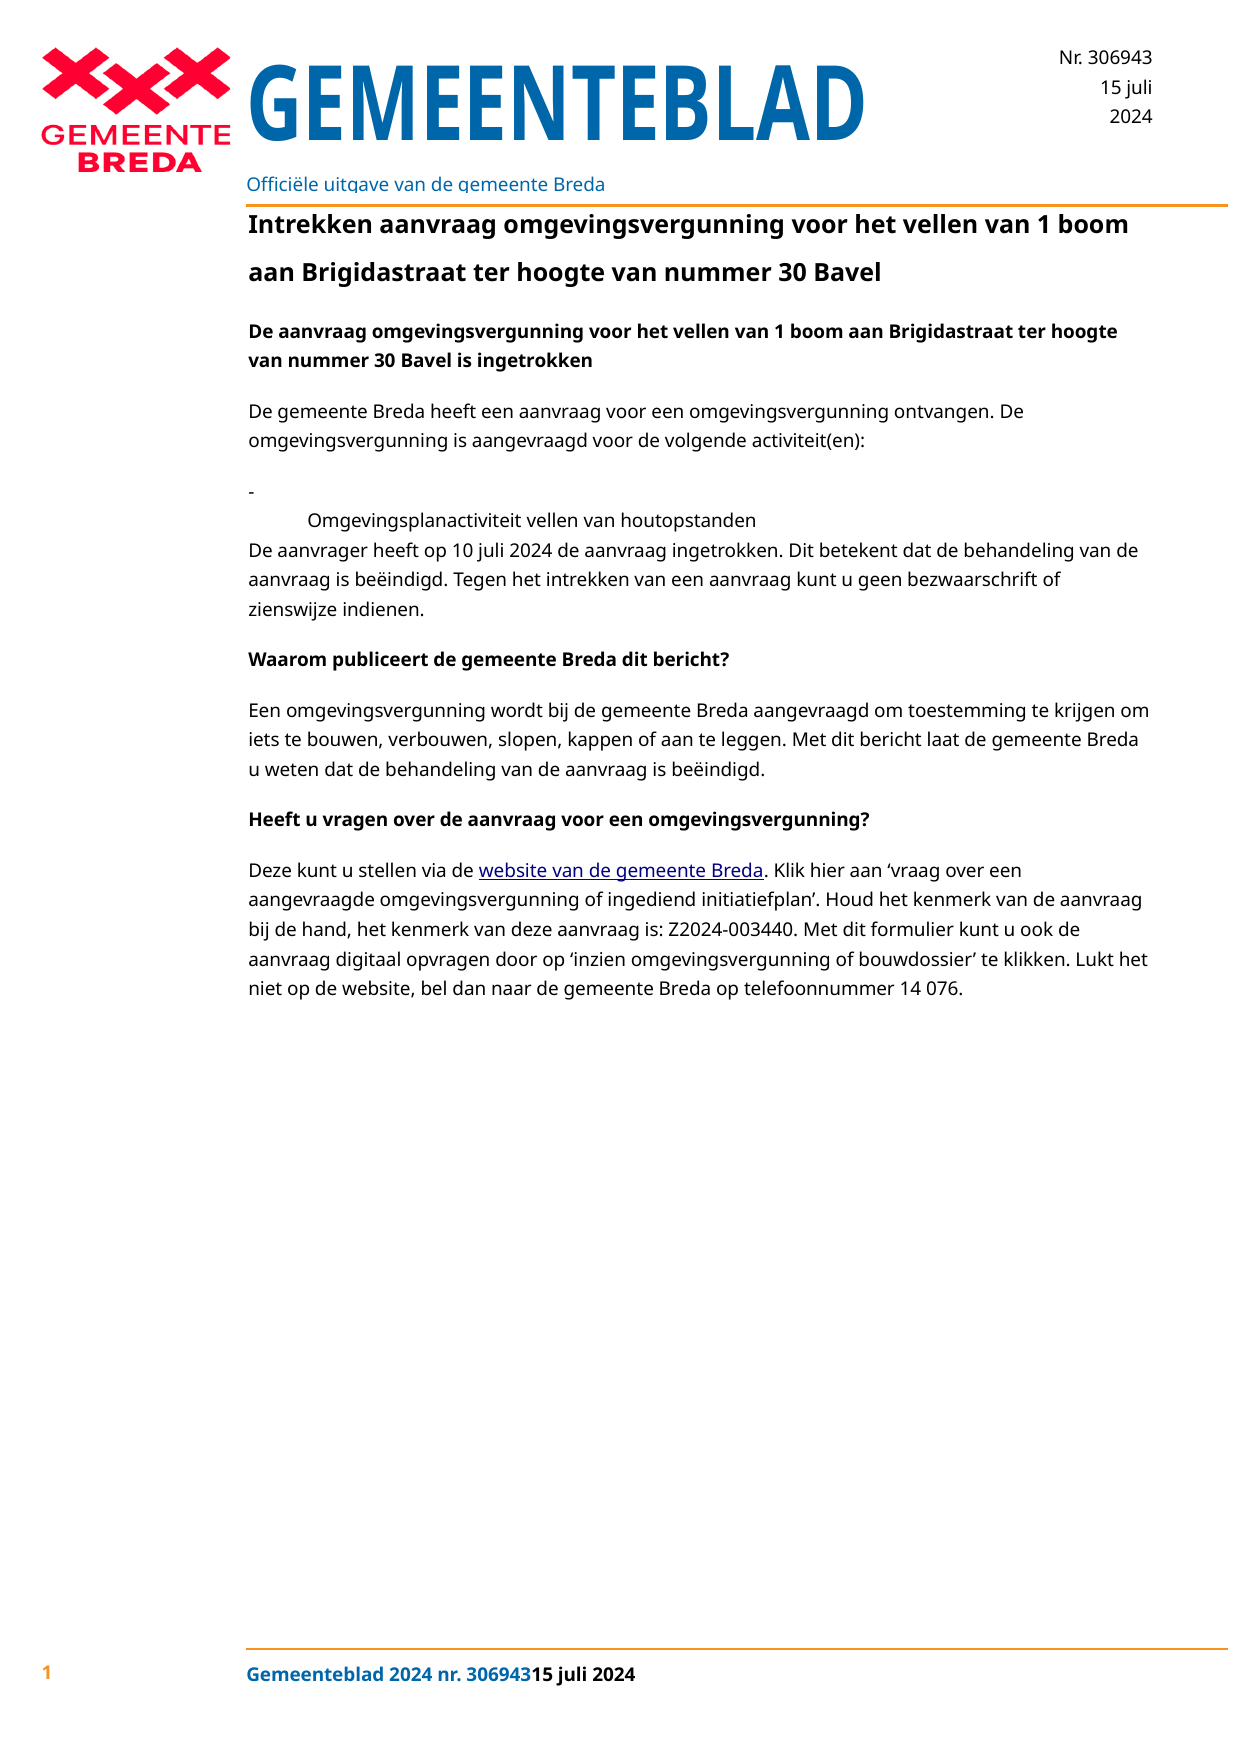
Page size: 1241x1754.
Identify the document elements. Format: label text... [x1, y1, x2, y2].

text Intrekken aanvraag omgevingsvergunning voor het vellen van 1 boom aan Brigidastraat ter hoogte van nummer 30 Bavel [248, 207, 1152, 288]
text De gemeente Breda heeft een aanvraag voor een omgevingsvergunning ontvangen. De omgevingsvergunning is aangevraagd voor de volgende activiteit(en): [248, 398, 1152, 453]
text Een omgevingsvergunning wordt bij de gemeente Breda aangevraagd om toestemming te krijgen om iets te bouwen, verbouwen, slopen, kappen of aan te leggen. Met dit bericht laat de gemeente Breda u weten dat de behandeling van de aanvraag is beëindigd. [248, 697, 1152, 782]
text De aanvrager heeft op 10 juli 2024 de aanvraag ingetrokken. Dit betekent dat de behandeling van de aanvraag is beëindigd. Tegen het intrekken van een aanvraag kunt u geen bezwaarschrift of zienswijze indienen. [248, 537, 1152, 622]
text Waarom publiceert de gemeente Breda dit bericht? [248, 647, 1152, 672]
text Heeft u vragen over de aanvraag voor een omgevingsvergunning? [248, 807, 1152, 832]
text De aanvraag omgevingsvergunning voor het vellen van 1 boom aan Brigidastraat ter hoogte van nummer 30 Bavel is ingetrokken [248, 318, 1152, 373]
picture [41, 47, 231, 172]
text Deze kunt u stellen via de website van de gemeente Breda. Klik hier aan ‘vraag over een aangevraagde omgevingsvergunning of ingediend initiatiefplan’. Houd het kenmerk van de aanvraag bij de hand, het kenmerk van deze aanvraag is: Z2024-003440. Met dit formulier kunt u ook de aanvraag digitaal opvragen door op ‘inzien omgevingsvergunning of bouwdossier’ te klikken. Lukt het niet op de website, bel dan naar de gemeente Breda op telefoonnummer 14 076. [248, 857, 1152, 1001]
list Omgevingsplanactiviteit vellen van houtopstanden [248, 507, 1152, 533]
